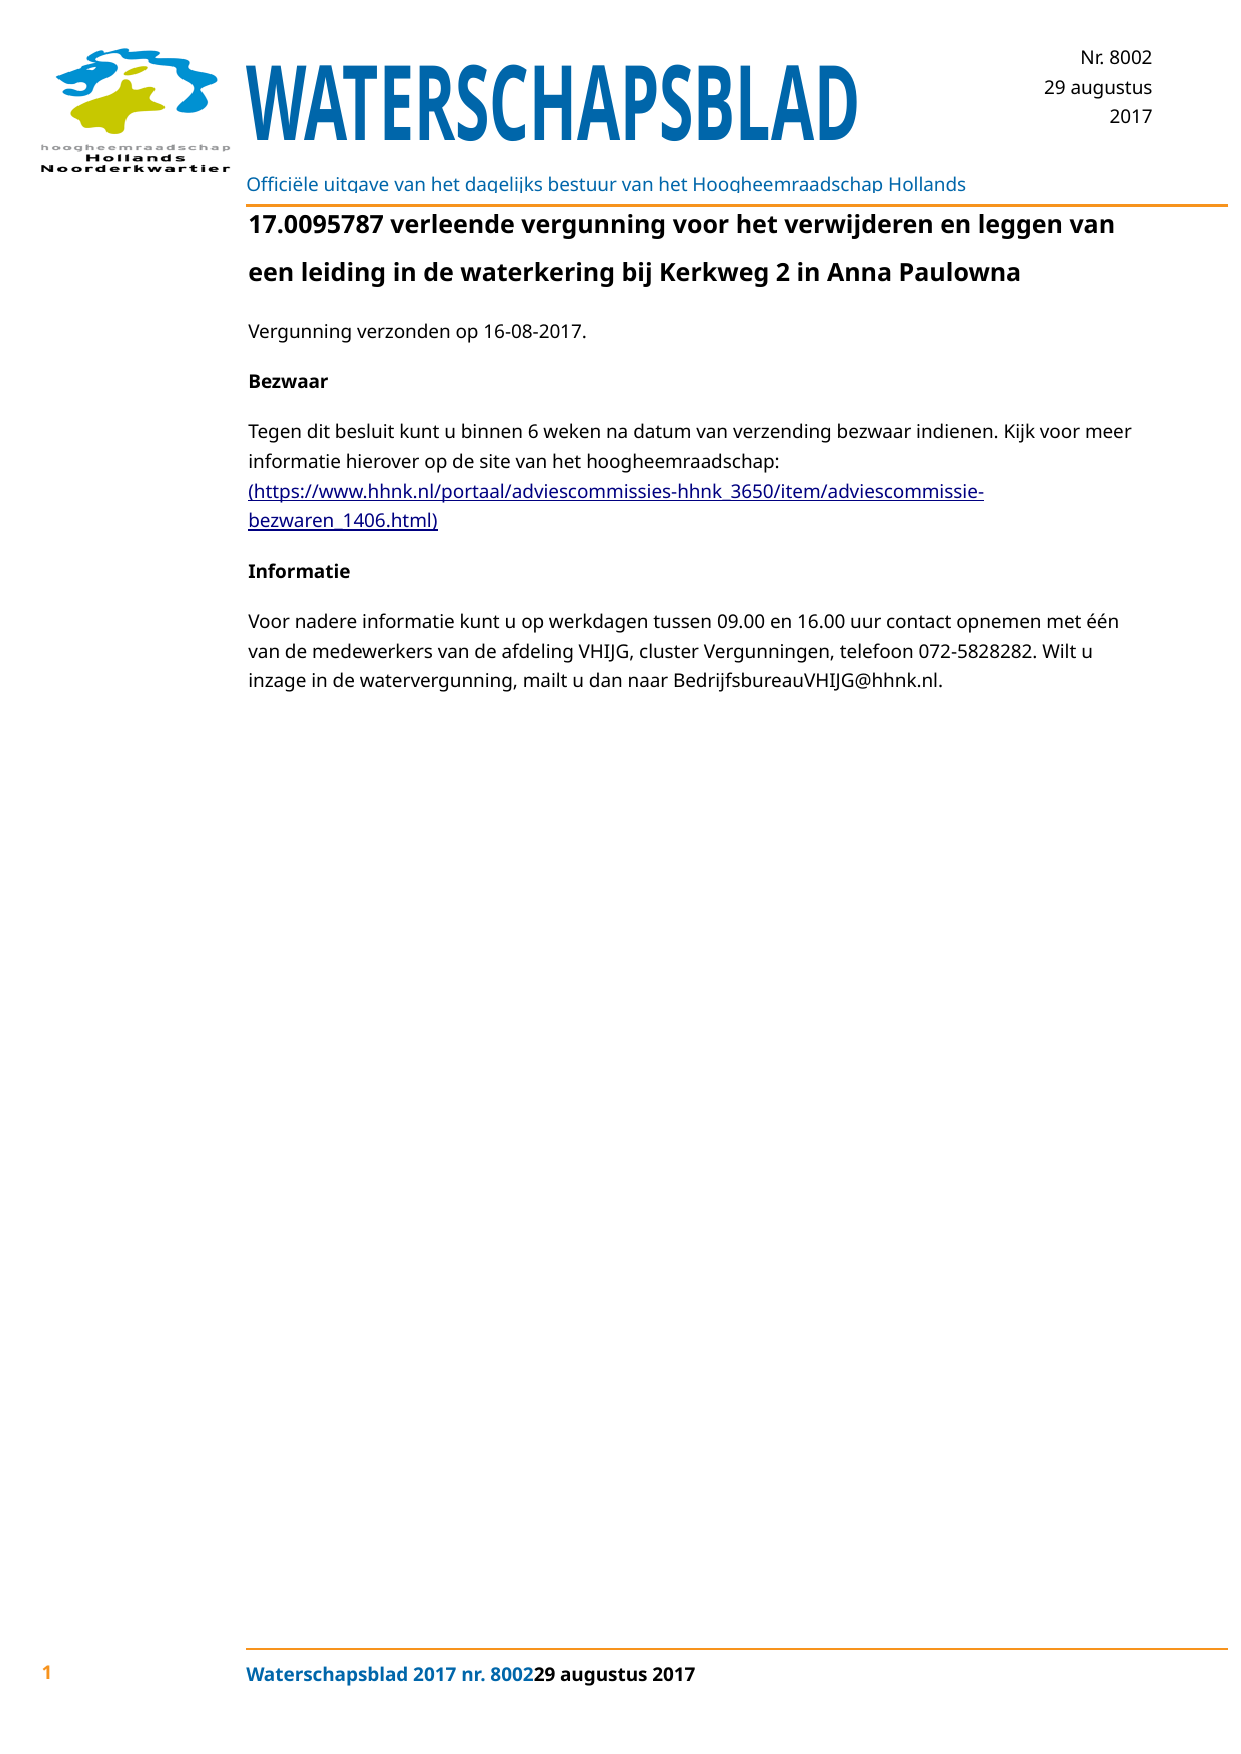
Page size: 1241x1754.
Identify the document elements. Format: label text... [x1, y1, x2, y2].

text Tegen dit besluit kunt u binnen 6 weken na datum van verzending bezwaar indienen. Kijk voor meer informatie hierover op de site van het hoogheemraadschap: (https://www.hhnk.nl/portaal/adviescommissies-hhnk_3650/item/adviescommissie-bezwaren_1406.html) [248, 419, 1152, 533]
text Vergunning verzonden op 16-08-2017. [248, 318, 1152, 344]
text Informatie [248, 558, 1152, 584]
text Voor nadere informatie kunt u op werkdagen tussen 09.00 en 16.00 uur contact opnemen met één van de medewerkers van de afdeling VHIJG, cluster Vergunningen, telefoon 072-5828282. Wilt u inzage in de watervergunning, mailt u dan naar BedrijfsbureauVHIJG@hhnk.nl. [248, 608, 1152, 693]
picture [41, 47, 231, 172]
text Bezwaar [248, 368, 1152, 394]
text 17.0095787 verleende vergunning voor het verwijderen en leggen van een leiding in de waterkering bij Kerkweg 2 in Anna Paulowna [248, 207, 1152, 288]
